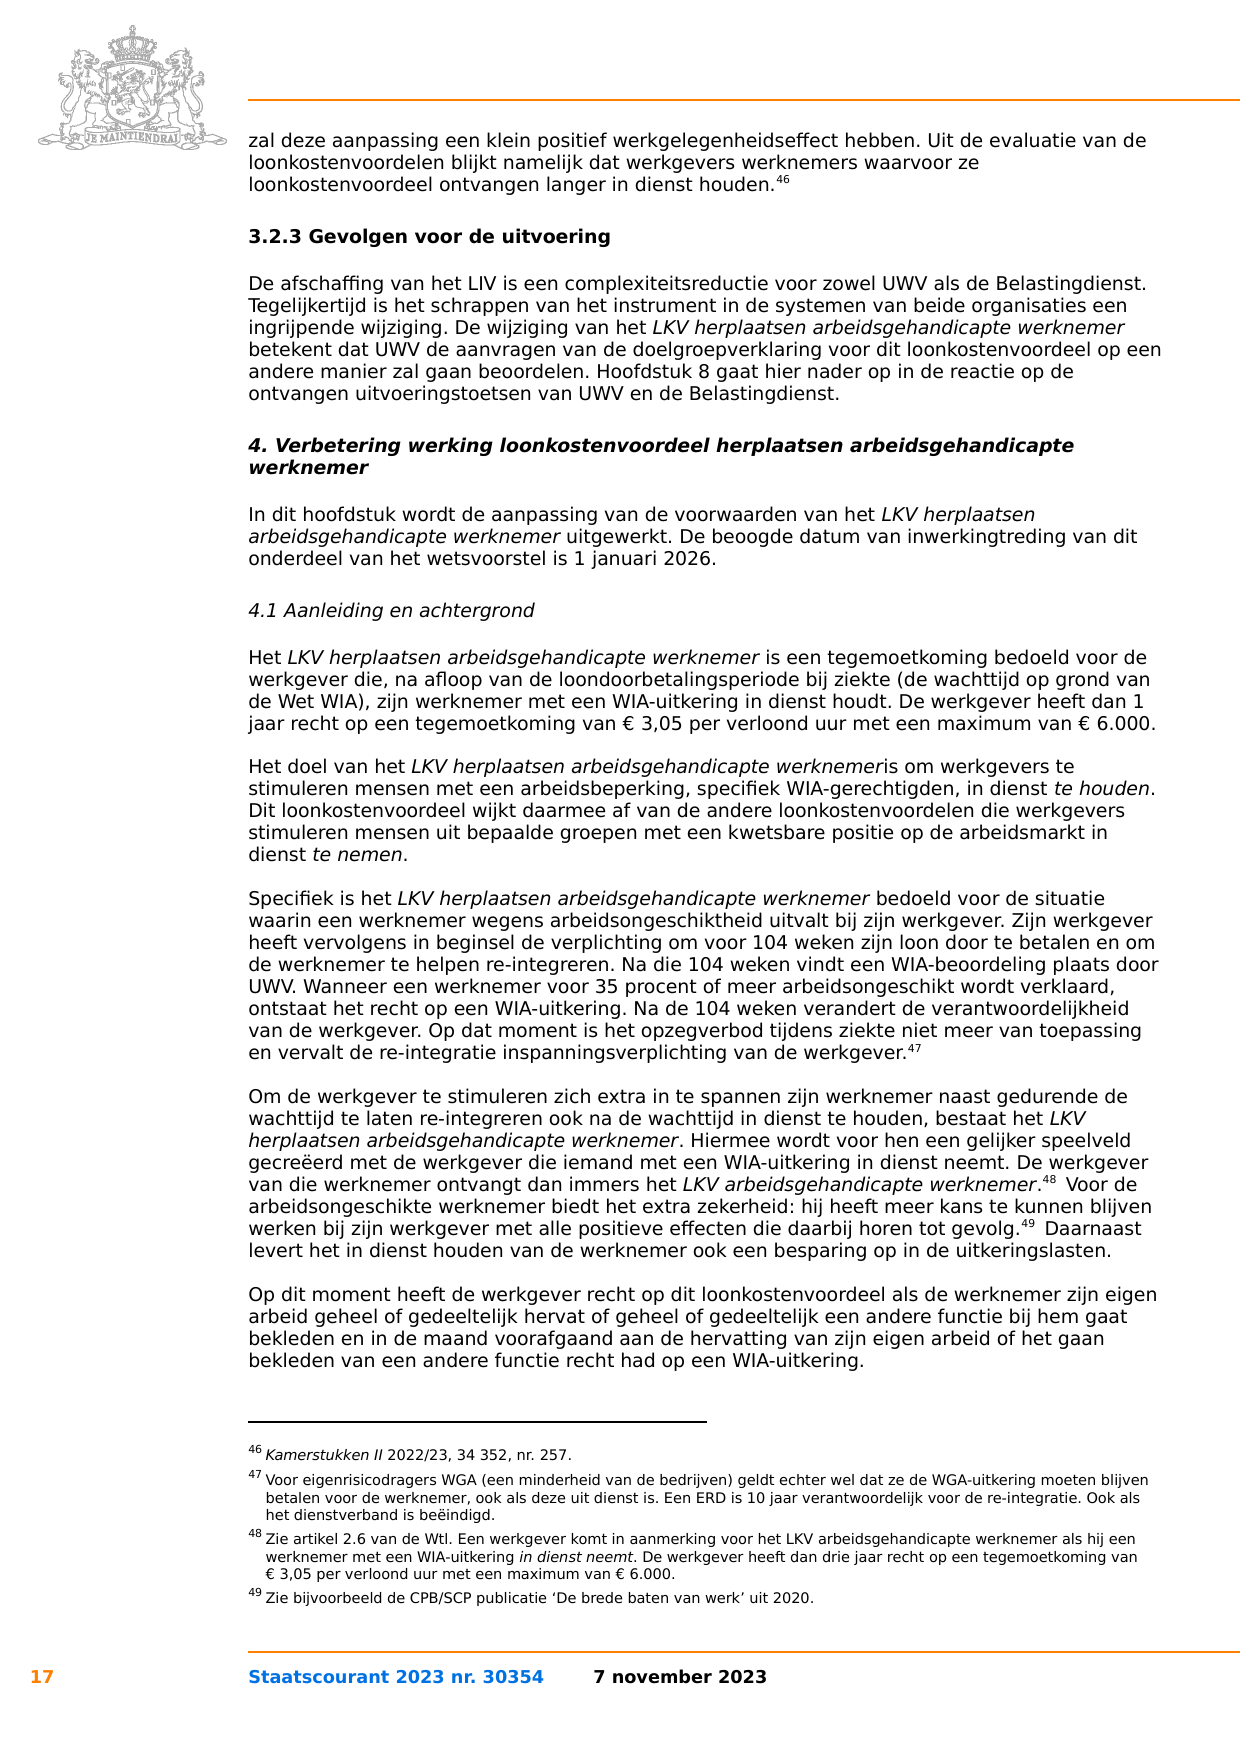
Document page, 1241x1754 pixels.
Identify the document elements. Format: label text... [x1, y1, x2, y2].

text De afschaffing van het LIV is een complexiteitsreductie voor zowel UWV als de Belastingdienst. Tegelijkertijd is het schrappen van het instrument in de systemen van beide organisaties een ingrijpende wijziging. De wijziging van het LKV herplaatsen arbeidsgehandicapte werknemer betekent dat UWV de aanvragen van de doelgroepverklaring voor dit loonkostenvoordeel op een andere manier zal gaan beoordelen. Hoofdstuk 8 gaat hier nader op in de reactie op de ontvangen uitvoeringstoetsen van UWV en de Belastingdienst. [248, 273, 1163, 405]
subtitle 4.1 Aanleiding en achtergrond [248, 599, 1163, 622]
subtitle 4. Verbetering werking loonkostenvoordeel herplaatsen arbeidsgehandicapte werknemer [248, 435, 1163, 479]
text Zie bijvoorbeeld de CPB/SCP publicatie ‘De brede baten van werk’ uit 2020. [248, 1586, 1163, 1608]
text Kamerstukken II 2022/23, 34 352, nr. 257. [248, 1443, 1163, 1465]
text Om de werkgever te stimuleren zich extra in te spannen zijn werknemer naast gedurende de wachttijd te laten re-integreren ook na de wachttijd in dienst te houden, bestaat het LKV herplaatsen arbeidsgehandicapte werknemer. Hiermee wordt voor hen een gelijker speelveld gecreëerd met de werkgever die iemand met een WIA-uitkering in dienst neemt. De werkgever van die werknemer ontvangt dan immers het LKV arbeidsgehandicapte werknemer. Voor de arbeidsongeschikte werknemer biedt het extra zekerheid: hij heeft meer kans te kunnen blijven werken bij zijn werkgever met alle positieve effecten die daarbij horen tot gevolg. Daarnaast levert het in dienst houden van de werknemer ook een besparing op in de uitkeringslasten. [248, 1086, 1163, 1262]
picture [38, 25, 227, 150]
text zal deze aanpassing een klein positief werkgelegenheidseffect hebben. Uit de evaluatie van de loonkostenvoordelen blijkt namelijk dat werkgevers werknemers waarvoor ze loonkostenvoordeel ontvangen langer in dienst houden. [248, 130, 1163, 196]
text Op dit moment heeft de werkgever recht op dit loonkostenvoordeel als de werknemer zijn eigen arbeid geheel of gedeeltelijk hervat of geheel of gedeeltelijk een andere functie bij hem gaat bekleden en in de maand voorafgaand aan de hervatting van zijn eigen arbeid of het gaan bekleden van een andere functie recht had op een WIA-uitkering. [248, 1283, 1163, 1371]
text Voor eigenrisicodragers WGA (een minderheid van de bedrijven) geldt echter wel dat ze de WGA-uitkering moeten blijven betalen voor de werknemer, ook als deze uit dienst is. Een ERD is 10 jaar verantwoordelijk voor de re-integratie. Ook als het dienstverband is beëindigd. [248, 1468, 1163, 1524]
text Zie artikel 2.6 van de Wtl. Een werkgever komt in aanmerking voor het LKV arbeidsgehandicapte werknemer als hij een werknemer met een WIA-uitkering in dienst neemt. De werkgever heeft dan drie jaar recht op een tegemoetkoming van € 3,05 per verloond uur met een maximum van € 6.000. [248, 1527, 1163, 1583]
subtitle 3.2.3 Gevolgen voor de uitvoering [248, 226, 1163, 248]
text In dit hoofdstuk wordt de aanpassing van de voorwaarden van het LKV herplaatsen arbeidsgehandicapte werknemer uitgewerkt. De beoogde datum van inwerkingtreding van dit onderdeel van het wetsvoorstel is 1 januari 2026. [248, 504, 1163, 569]
text Specifiek is het LKV herplaatsen arbeidsgehandicapte werknemer bedoeld voor de situatie waarin een werknemer wegens arbeidsongeschiktheid uitvalt bij zijn werkgever. Zijn werkgever heeft vervolgens in beginsel de verplichting om voor 104 weken zijn loon door te betalen en om de werknemer te helpen re-integreren. Na die 104 weken vindt een WIA-beoordeling plaats door UWV. Wanneer een werknemer voor 35 procent of meer arbeidsongeschikt wordt verklaard, ontstaat het recht op een WIA-uitkering. Na de 104 weken verandert de verantwoordelijkheid van de werkgever. Op dat moment is het opzegverbod tijdens ziekte niet meer van toepassing en vervalt de re-integratie inspanningsverplichting van de werkgever. [248, 888, 1163, 1064]
text Het doel van het LKV herplaatsen arbeidsgehandicapte werknemeris om werkgevers te stimuleren mensen met een arbeidsbeperking, specifiek WIA-gerechtigden, in dienst te houden. Dit loonkostenvoordeel wijkt daarmee af van de andere loonkostenvoordelen die werkgevers stimuleren mensen uit bepaalde groepen met een kwetsbare positie op de arbeidsmarkt in dienst te nemen. [248, 756, 1163, 866]
text Het LKV herplaatsen arbeidsgehandicapte werknemer is een tegemoetkoming bedoeld voor de werkgever die, na afloop van de loondoorbetalingsperiode bij ziekte (de wachttijd op grond van de Wet WIA), zijn werknemer met een WIA-uitkering in dienst houdt. De werkgever heeft dan 1 jaar recht op een tegemoetkoming van € 3,05 per verloond uur met een maximum van € 6.000. [248, 647, 1163, 734]
